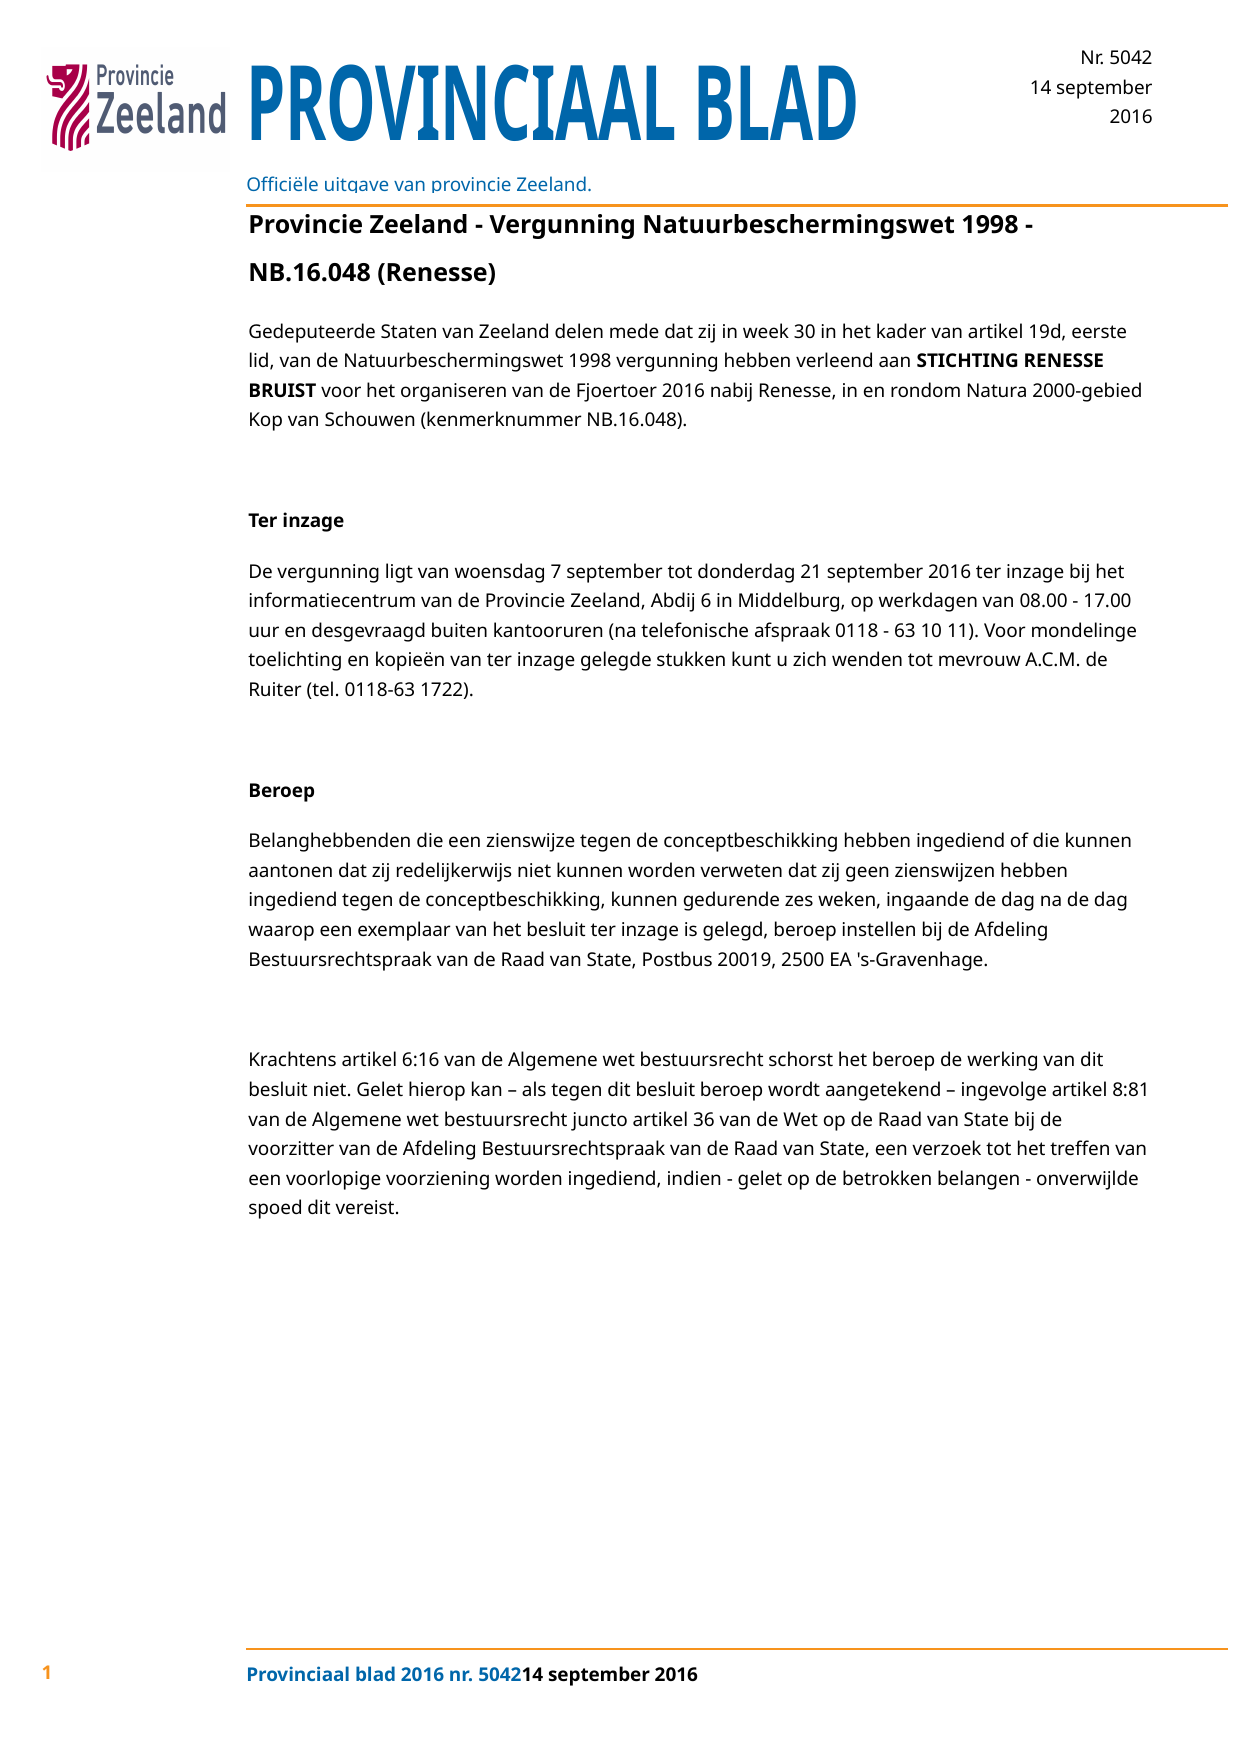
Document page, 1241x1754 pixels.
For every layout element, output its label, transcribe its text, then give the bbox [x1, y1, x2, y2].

text Beroep [248, 777, 1152, 803]
text Provincie Zeeland - Vergunning Natuurbeschermingswet 1998 - NB.16.048 (Renesse) [248, 207, 1152, 288]
text Gedeputeerde Staten van Zeeland delen mede dat zij in week 30 in het kader van artikel 19d, eerste lid, van de Natuurbeschermingswet 1998 vergunning hebben verleend aan STICHTING RENESSE BRUIST voor het organiseren van de Fjoertoer 2016 nabij Renesse, in en rondom Natura 2000-gebied Kop van Schouwen (kenmerknummer NB.16.048). [248, 318, 1152, 432]
text Krachtens artikel 6:16 van de Algemene wet bestuursrecht schorst het beroep de werking van dit besluit niet. Gelet hierop kan – als tegen dit besluit beroep wordt aangetekend – ingevolge artikel 8:81 van de Algemene wet bestuursrecht juncto artikel 36 van de Wet op de Raad van State bij de voorzitter van de Afdeling Bestuursrechtspraak van de Raad van State, een verzoek tot het treffen van een voorlopige voorziening worden ingediend, indien - gelet op de betrokken belangen - onverwijlde spoed dit vereist. [248, 1047, 1152, 1220]
picture [41, 47, 231, 172]
text De vergunning ligt van woensdag 7 september tot donderdag 21 september 2016 ter inzage bij het informatiecentrum van de Provincie Zeeland, Abdij 6 in Middelburg, op werkdagen van 08.00 - 17.00 uur en desgevraagd buiten kantooruren (na telefonische afspraak 0118 - 63 10 11). Voor mondelinge toelichting en kopieën van ter inzage gelegde stukken kunt u zich wenden tot mevrouw A.C.M. de Ruiter (tel. 0118-63 1722). [248, 558, 1152, 702]
text Belanghebbenden die een zienswijze tegen de conceptbeschikking hebben ingediend of die kunnen aantonen dat zij redelijkerwijs niet kunnen worden verweten dat zij geen zienswijzen hebben ingediend tegen de conceptbeschikking, kunnen gedurende zes weken, ingaande de dag na de dag waarop een exemplaar van het besluit ter inzage is gelegd, beroep instellen bij de Afdeling Bestuursrechtspraak van de Raad van State, Postbus 20019, 2500 EA 's-Gravenhage. [248, 827, 1152, 972]
text Ter inzage [248, 507, 1152, 533]
